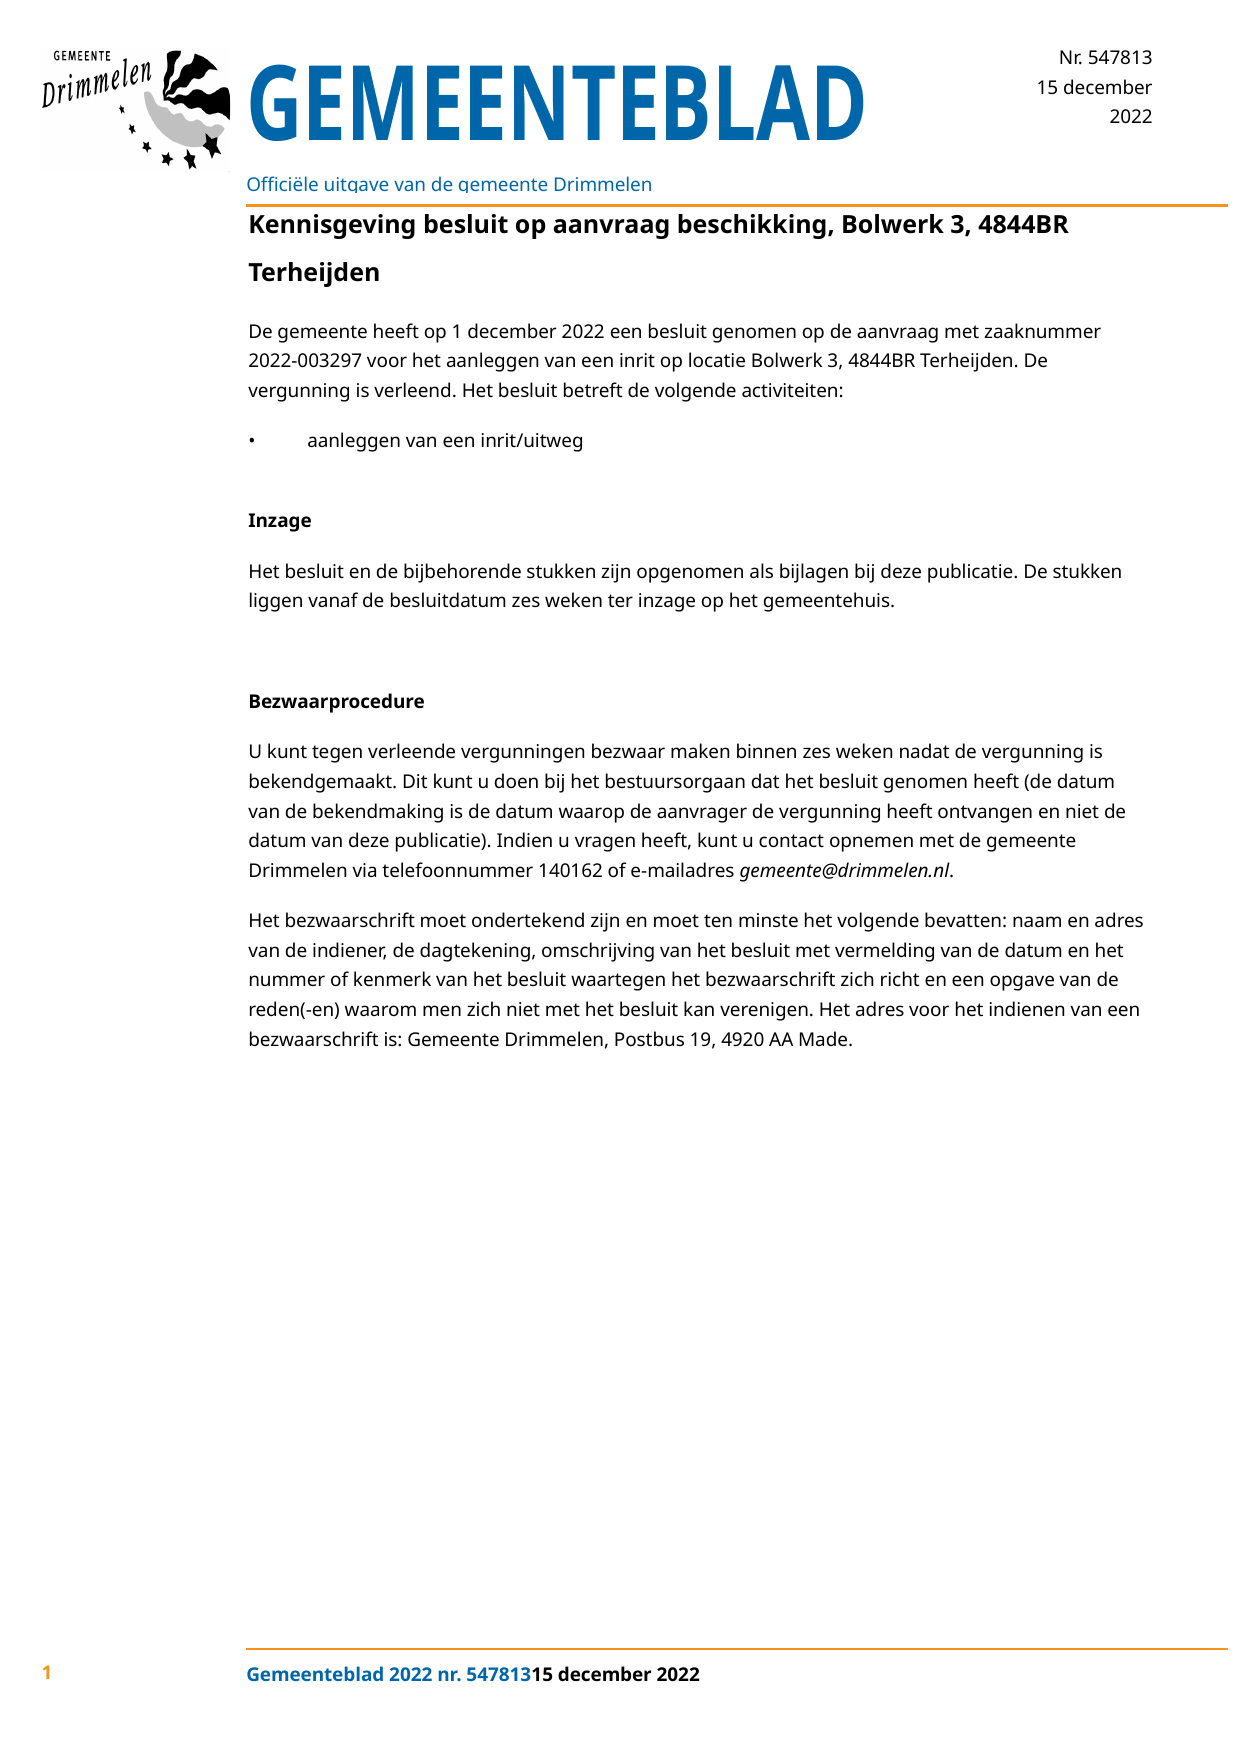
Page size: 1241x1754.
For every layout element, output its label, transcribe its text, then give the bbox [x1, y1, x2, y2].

text De gemeente heeft op 1 december 2022 een besluit genomen op de aanvraag met zaaknummer 2022-003297 voor het aanleggen van een inrit op locatie Bolwerk 3, 4844BR Terheijden. De vergunning is verleend. Het besluit betreft de volgende activiteiten: [248, 318, 1152, 403]
text Bezwaarprocedure [248, 688, 1152, 714]
text Kennisgeving besluit op aanvraag beschikking, Bolwerk 3, 4844BR Terheijden [248, 207, 1152, 288]
text Inzage [248, 507, 1152, 533]
text U kunt tegen verleende vergunningen bezwaar maken binnen zes weken nadat de vergunning is bekendgemaakt. Dit kunt u doen bij het bestuursorgaan dat het besluit genomen heeft (de datum van de bekendmaking is de datum waarop de aanvrager de vergunning heeft ontvangen en niet de datum van deze publicatie). Indien u vragen heeft, kunt u contact opnemen met de gemeente Drimmelen via telefoonnummer 140162 of e-mailadres gemeente@drimmelen.nl. [248, 739, 1152, 883]
picture [41, 47, 231, 172]
text Het besluit en de bijbehorende stukken zijn opgenomen als bijlagen bij deze publicatie. De stukken liggen vanaf de besluitdatum zes weken ter inzage op het gemeentehuis. [248, 558, 1152, 613]
list aanleggen van een inrit/uitweg [248, 427, 1152, 453]
text Het bezwaarschrift moet ondertekend zijn en moet ten minste het volgende bevatten: naam en adres van de indiener, de dagtekening, omschrijving van het besluit met vermelding van de datum en het nummer of kenmerk van het besluit waartegen het bezwaarschrift zich richt en een opgave van de reden(-en) waarom men zich niet met het besluit kan verenigen. Het adres voor het indienen van een bezwaarschrift is: Gemeente Drimmelen, Postbus 19, 4920 AA Made. [248, 907, 1152, 1052]
